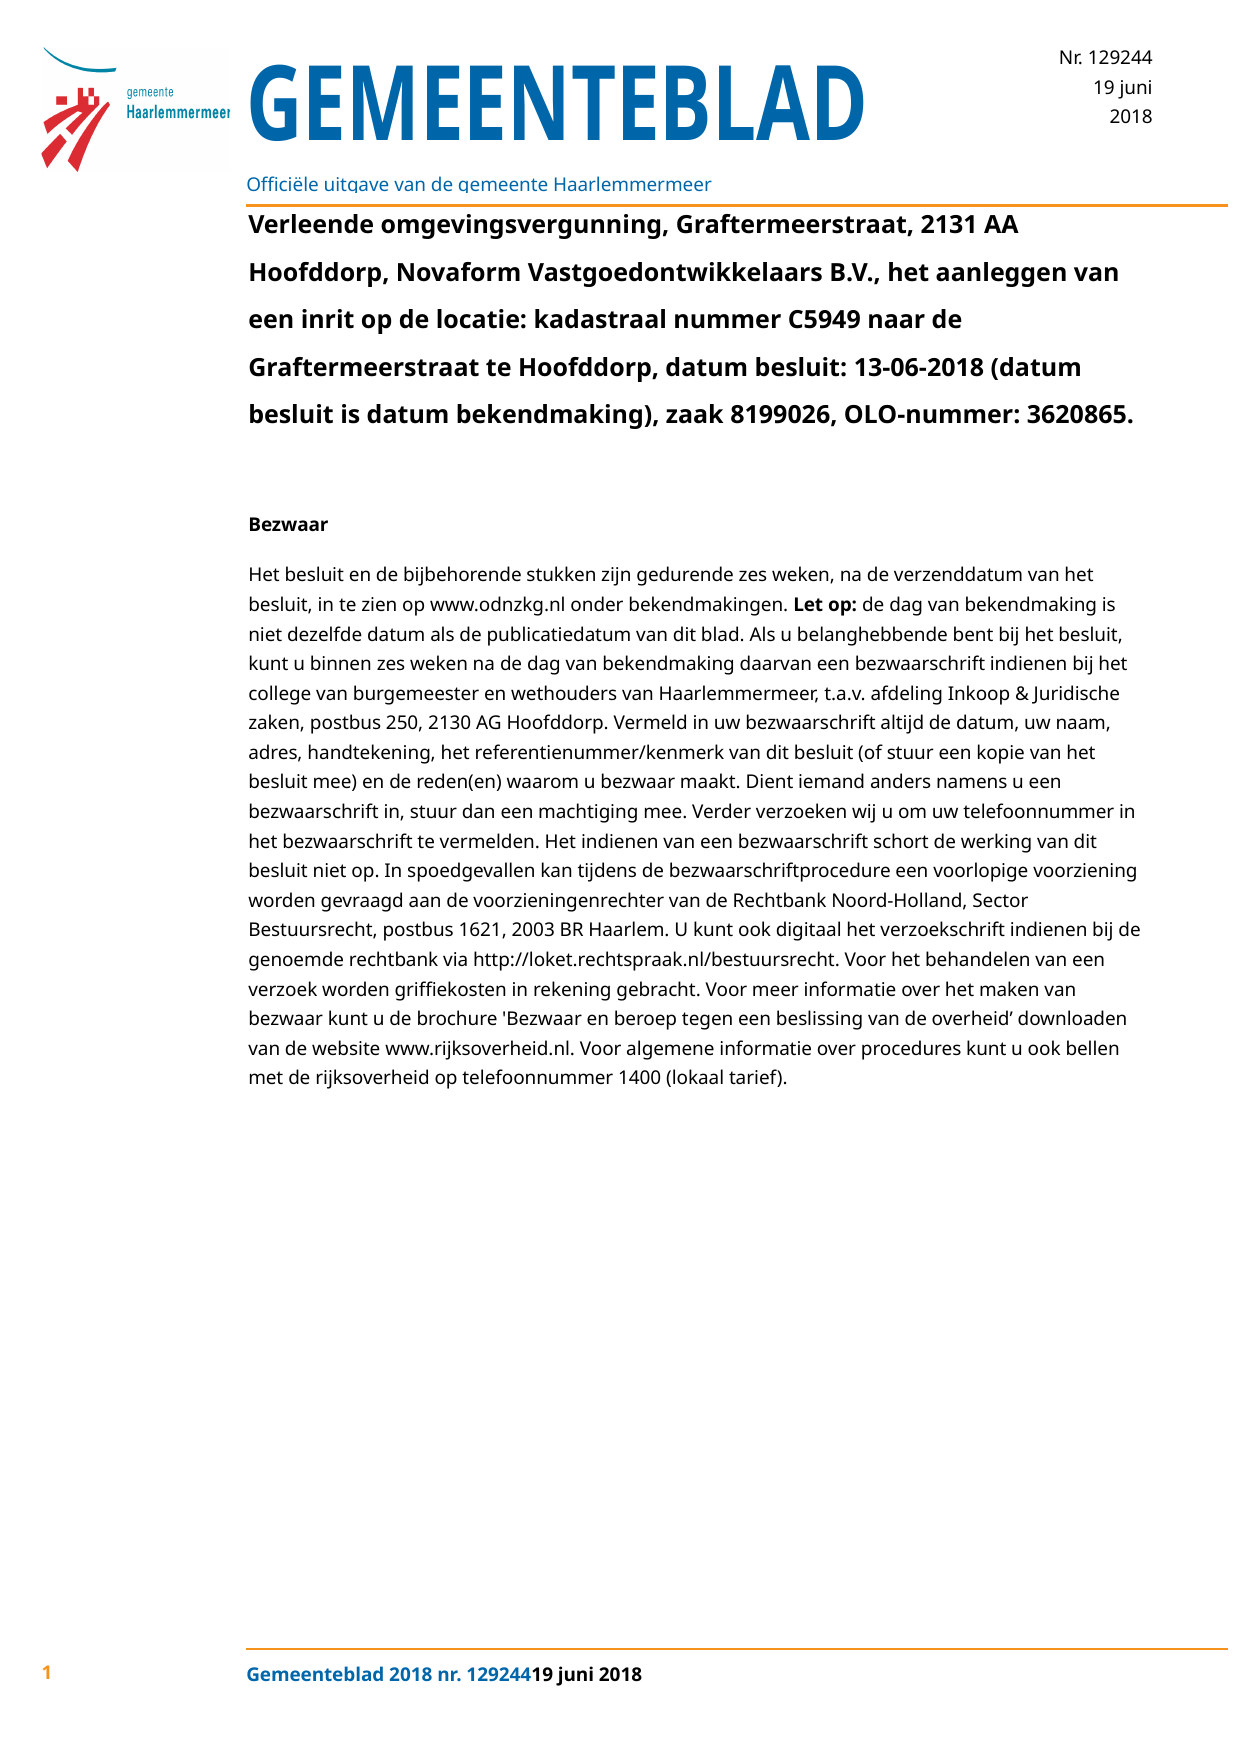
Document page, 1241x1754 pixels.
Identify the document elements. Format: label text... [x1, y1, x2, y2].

text Bezwaar [248, 511, 1152, 537]
text Verleende omgevingsvergunning, Graftermeerstraat, 2131 AA Hoofddorp, Novaform Vastgoedontwikkelaars B.V., het aanleggen van een inrit op de locatie: kadastraal nummer C5949 naar de Graftermeerstraat te Hoofddorp, datum besluit: 13-06-2018 (datum besluit is datum bekendmaking), zaak 8199026, OLO-nummer: 3620865. [248, 207, 1152, 431]
text Het besluit en de bijbehorende stukken zijn gedurende zes weken, na de verzenddatum van het besluit, in te zien op www.odnzkg.nl onder bekendmakingen. Let op: de dag van bekendmaking is niet dezelfde datum als de publicatiedatum van dit blad. Als u belanghebbende bent bij het besluit, kunt u binnen zes weken na de dag van bekendmaking daarvan een bezwaarschrift indienen bij het college van burgemeester en wethouders van Haarlemmermeer, t.a.v. afdeling Inkoop & Juridische zaken, postbus 250, 2130 AG Hoofddorp. Vermeld in uw bezwaarschrift altijd de datum, uw naam, adres, handtekening, het referentienummer/kenmerk van dit besluit (of stuur een kopie van het besluit mee) en de reden(en) waarom u bezwaar maakt. Dient iemand anders namens u een bezwaarschrift in, stuur dan een machtiging mee. Verder verzoeken wij u om uw telefoonnummer in het bezwaarschrift te vermelden. Het indienen van een bezwaarschrift schort de werking van dit besluit niet op. In spoedgevallen kan tijdens de bezwaarschriftprocedure een voorlopige voorziening worden gevraagd aan de voorzieningenrechter van de Rechtbank Noord-Holland, Sector Bestuursrecht, postbus 1621, 2003 BR Haarlem. U kunt ook digitaal het verzoekschrift indienen bij de genoemde rechtbank via http://loket.rechtspraak.nl/bestuursrecht. Voor het behandelen van een verzoek worden griffiekosten in rekening gebracht. Voor meer informatie over het maken van bezwaar kunt u de brochure 'Bezwaar en beroep tegen een beslissing van de overheid’ downloaden van de website www.rijksoverheid.nl. Voor algemene informatie over procedures kunt u ook bellen met de rijksoverheid op telefoonnummer 1400 (lokaal tarief). [248, 562, 1152, 1090]
picture [41, 47, 231, 172]
